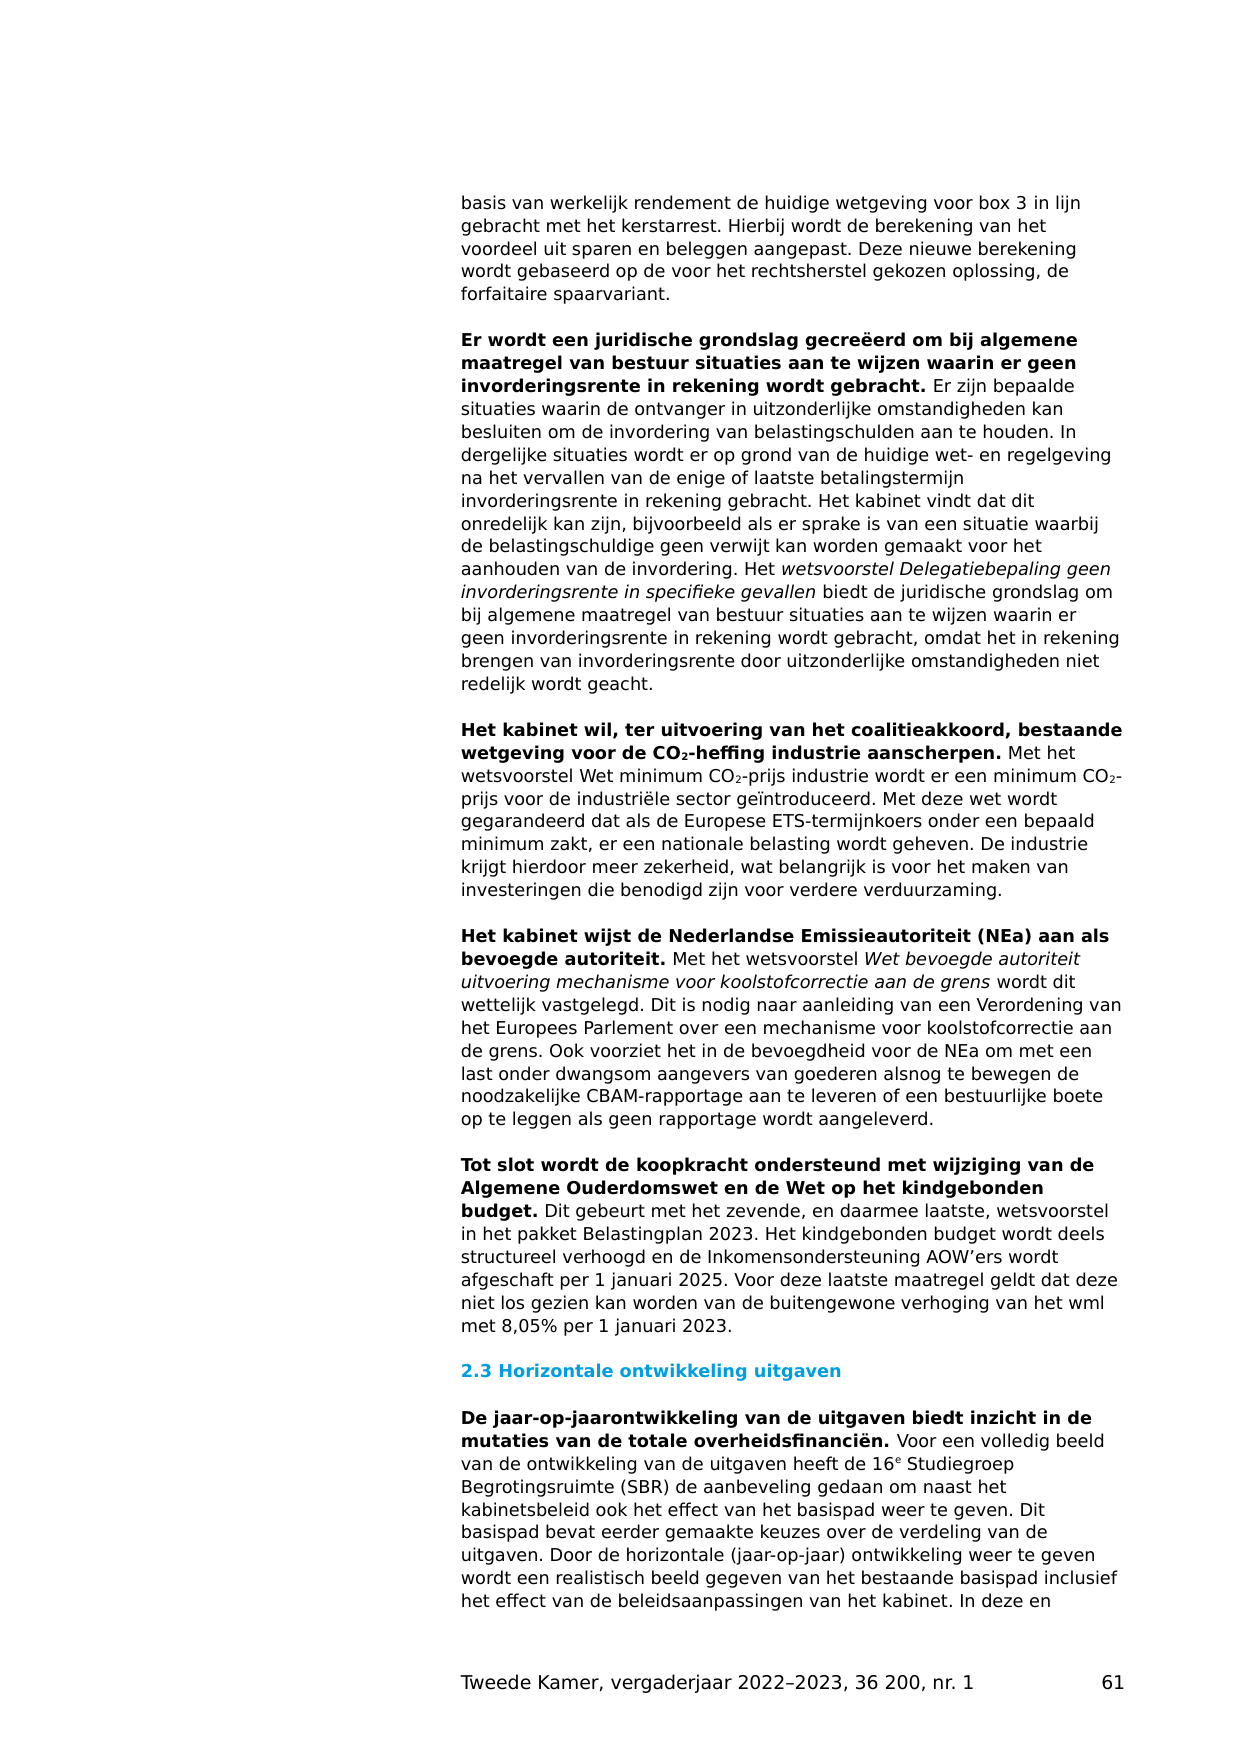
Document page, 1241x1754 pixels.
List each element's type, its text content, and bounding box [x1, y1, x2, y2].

text basis van werkelijk rendement de huidige wetgeving voor box 3 in lijn gebracht met het kerstarrest. Hierbij wordt de berekening van het voordeel uit sparen en beleggen aangepast. Deze nieuwe berekening wordt gebaseerd op de voor het rechtsherstel gekozen oplossing, de forfaitaire spaarvariant. [461, 191, 1125, 305]
title 2.3 Horizontale ontwikkeling uitgaven [461, 1359, 1125, 1382]
text De jaar-op-jaarontwikkeling van de uitgaven biedt inzicht in de mutaties van de totale overheidsfinanciën. Voor een volledig beeld van de ontwikkeling van de uitgaven heeft de 16e Studiegroep Begrotingsruimte (SBR) de aanbeveling gedaan om naast het kabinetsbeleid ook het effect van het basispad weer te geven. Dit basispad bevat eerder gemaakte keuzes over de verdeling van de uitgaven. Door de horizontale (jaar-op-jaar) ontwikkeling weer te geven wordt een realistisch beeld gegeven van het bestaande basispad inclusief het effect van de beleidsaanpassingen van het kabinet. In deze en [461, 1406, 1125, 1612]
text Tot slot wordt de koopkracht ondersteund met wijziging van de Algemene Ouderdomswet en de Wet op het kindgebonden budget. Dit gebeurt met het zevende, en daarmee laatste, wetsvoorstel in het pakket Belastingplan 2023. Het kindgebonden budget wordt deels structureel verhoogd en de Inkomensondersteuning AOW’ers wordt afgeschaft per 1 januari 2025. Voor deze laatste maatregel geldt dat deze niet los gezien kan worden van de buitengewone verhoging van het wml met 8,05% per 1 januari 2023. [461, 1153, 1125, 1337]
text Er wordt een juridische grondslag gecreëerd om bij algemene maatregel van bestuur situaties aan te wijzen waarin er geen invorderingsrente in rekening wordt gebracht. Er zijn bepaalde situaties waarin de ontvanger in uitzonderlijke omstandigheden kan besluiten om de invordering van belastingschulden aan te houden. In dergelijke situaties wordt er op grond van de huidige wet- en regelgeving na het vervallen van de enige of laatste betalingstermijn invorderingsrente in rekening gebracht. Het kabinet vindt dat dit onredelijk kan zijn, bijvoorbeeld als er sprake is van een situatie waarbij de belastingschuldige geen verwijt kan worden gemaakt voor het aanhouden van de invordering. Het wetsvoorstel Delegatiebepaling geen invorderingsrente in specifieke gevallen biedt de juridische grondslag om bij algemene maatregel van bestuur situaties aan te wijzen waarin er geen invorderingsrente in rekening wordt gebracht, omdat het in rekening brengen van invorderingsrente door uitzonderlijke omstandigheden niet redelijk wordt geacht. [461, 328, 1125, 695]
text Het kabinet wijst de Nederlandse Emissieautoriteit (NEa) aan als bevoegde autoriteit. Met het wetsvoorstel Wet bevoegde autoriteit uitvoering mechanisme voor koolstofcorrectie aan de grens wordt dit wettelijk vastgelegd. Dit is nodig naar aanleiding van een Verordening van het Europees Parlement over een mechanisme voor koolstofcorrectie aan de grens. Ook voorziet het in de bevoegdheid voor de NEa om met een last onder dwangsom aangevers van goederen alsnog te bewegen de noodzakelijke CBAM-rapportage aan te leveren of een bestuurlijke boete op te leggen als geen rapportage wordt aangeleverd. [461, 924, 1125, 1130]
text Het kabinet wil, ter uitvoering van het coalitieakkoord, bestaande wetgeving voor de CO2-heffing industrie aanscherpen. Met het wetsvoorstel Wet minimum CO2-prijs industrie wordt er een minimum CO2-prijs voor de industriële sector geïntroduceerd. Met deze wet wordt gegarandeerd dat als de Europese ETS-termijnkoers onder een bepaald minimum zakt, er een nationale belasting wordt geheven. De industrie krijgt hierdoor meer zekerheid, wat belangrijk is voor het maken van investeringen die benodigd zijn voor verdere verduurzaming. [461, 718, 1125, 901]
